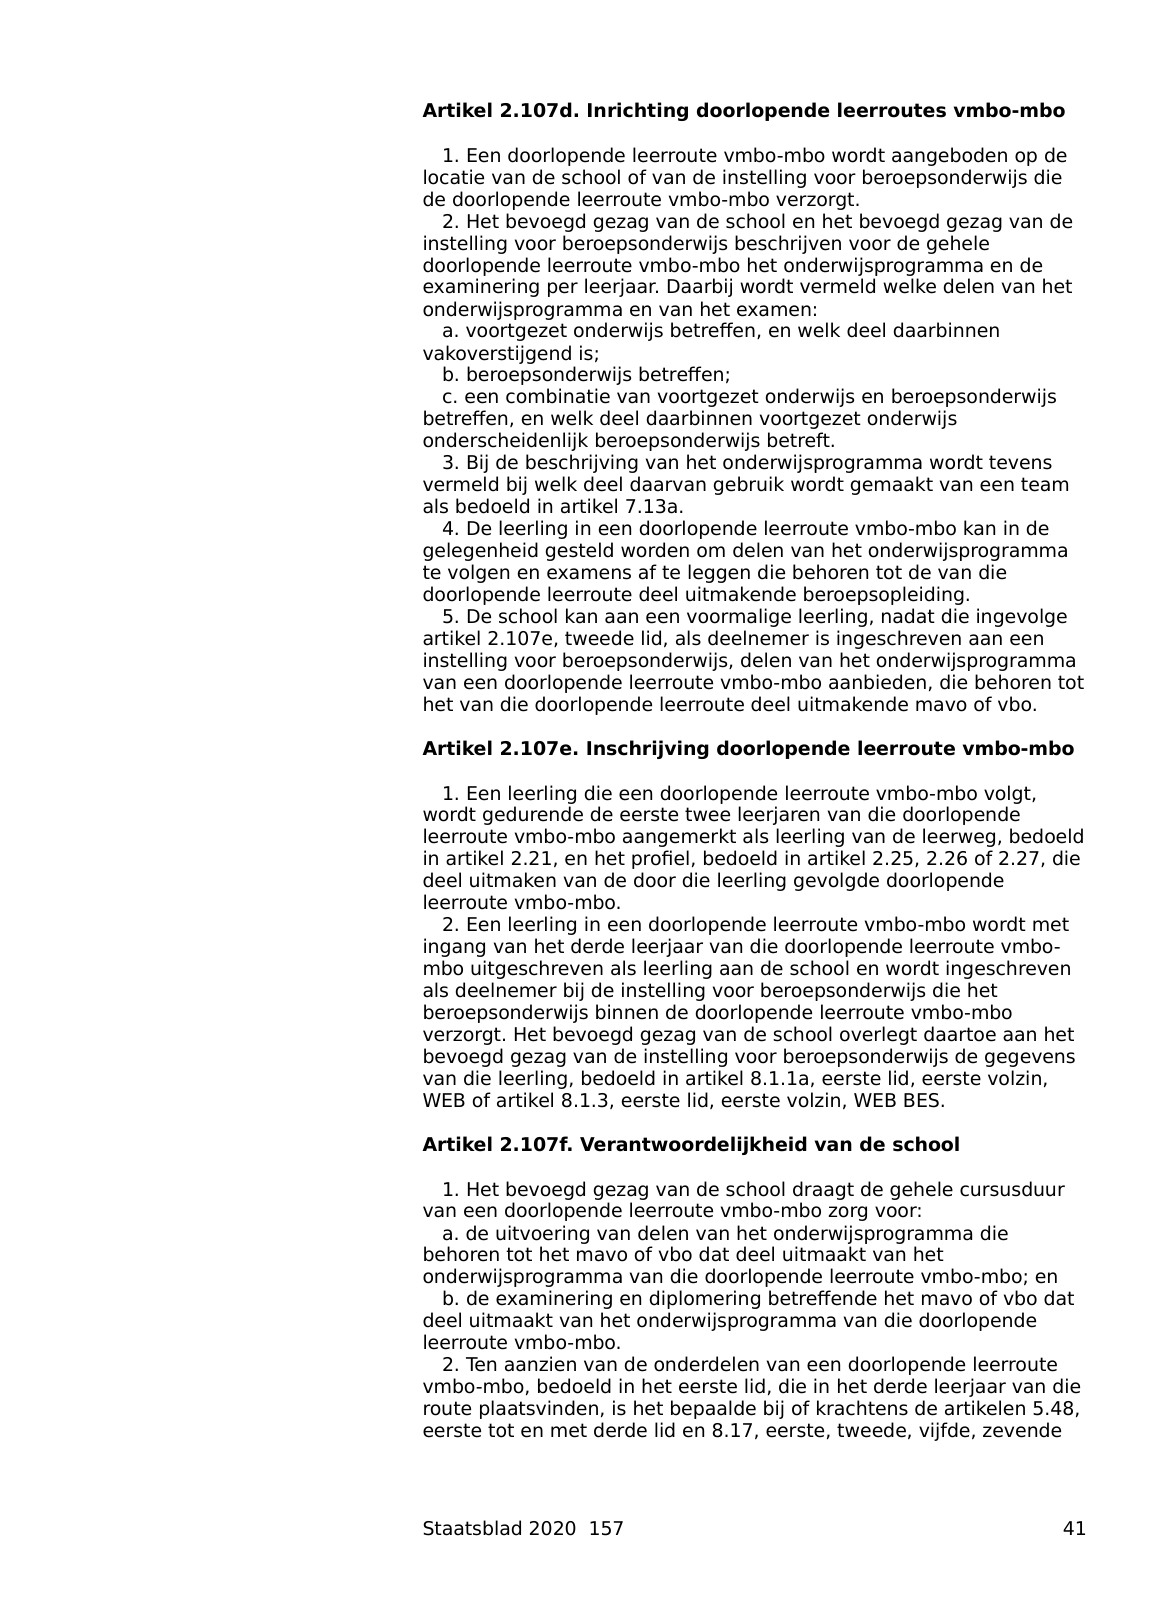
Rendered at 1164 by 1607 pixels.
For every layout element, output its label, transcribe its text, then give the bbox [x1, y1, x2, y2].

text 2. Het bevoegd gezag van de school en het bevoegd gezag van de instelling voor beroepsonderwijs beschrijven voor de gehele doorlopende leerroute vmbo-mbo het onderwijsprogramma en de examinering per leerjaar. Daarbij wordt vermeld welke delen van het onderwijsprogramma en van het examen: [422, 211, 1087, 320]
subtitle Artikel 2.107f. Verantwoordelijkheid van de school [422, 1134, 1087, 1156]
text c. een combinatie van voortgezet onderwijs en beroepsonderwijs betreffen, en welk deel daarbinnen voortgezet onderwijs onderscheidenlijk beroepsonderwijs betreft. [422, 386, 1087, 452]
subtitle Artikel 2.107d. Inrichting doorlopende leerroutes vmbo-mbo [422, 100, 1087, 122]
text 1. Het bevoegd gezag van de school draagt de gehele cursusduur van een doorlopende leerroute vmbo-mbo zorg voor: [422, 1178, 1087, 1222]
text a. de uitvoering van delen van het onderwijsprogramma die behoren tot het mavo of vbo dat deel uitmaakt van het onderwijsprogramma van die doorlopende leerroute vmbo-mbo; en [422, 1222, 1087, 1288]
text 3. Bij de beschrijving van het onderwijsprogramma wordt tevens vermeld bij welk deel daarvan gebruik wordt gemaakt van een team als bedoeld in artikel 7.13a. [422, 452, 1087, 518]
text 2. Ten aanzien van de onderdelen van een doorlopende leerroute vmbo-mbo, bedoeld in het eerste lid, die in het derde leerjaar van die route plaatsvinden, is het bepaalde bij of krachtens de artikelen 5.48, eerste tot en met derde lid en 8.17, eerste, tweede, vijfde, zevende [422, 1354, 1087, 1442]
text a. voortgezet onderwijs betreffen, en welk deel daarbinnen vakoverstijgend is; [422, 320, 1087, 364]
text 5. De school kan aan een voormalige leerling, nadat die ingevolge artikel 2.107e, tweede lid, als deelnemer is ingeschreven aan een instelling voor beroepsonderwijs, delen van het onderwijsprogramma van een doorlopende leerroute vmbo-mbo aanbieden, die behoren tot het van die doorlopende leerroute deel uitmakende mavo of vbo. [422, 606, 1087, 716]
subtitle Artikel 2.107e. Inschrijving doorlopende leerroute vmbo-mbo [422, 738, 1087, 760]
text 1. Een doorlopende leerroute vmbo-mbo wordt aangeboden op de locatie van de school of van de instelling voor beroepsonderwijs die de doorlopende leerroute vmbo-mbo verzorgt. [422, 144, 1087, 211]
text b. beroepsonderwijs betreffen; [422, 364, 1087, 386]
text 2. Een leerling in een doorlopende leerroute vmbo-mbo wordt met ingang van het derde leerjaar van die doorlopende leerroute vmbo-mbo uitgeschreven als leerling aan de school en wordt ingeschreven als deelnemer bij de instelling voor beroepsonderwijs die het beroepsonderwijs binnen de doorlopende leerroute vmbo-mbo verzorgt. Het bevoegd gezag van de school overlegt daartoe aan het bevoegd gezag van de instelling voor beroepsonderwijs de gegevens van die leerling, bedoeld in artikel 8.1.1a, eerste lid, eerste volzin, WEB of artikel 8.1.3, eerste lid, eerste volzin, WEB BES. [422, 914, 1087, 1112]
text 1. Een leerling die een doorlopende leerroute vmbo-mbo volgt, wordt gedurende de eerste twee leerjaren van die doorlopende leerroute vmbo-mbo aangemerkt als leerling van de leerweg, bedoeld in artikel 2.21, en het profiel, bedoeld in artikel 2.25, 2.26 of 2.27, die deel uitmaken van de door die leerling gevolgde doorlopende leerroute vmbo-mbo. [422, 782, 1087, 914]
text 4. De leerling in een doorlopende leerroute vmbo-mbo kan in de gelegenheid gesteld worden om delen van het onderwijsprogramma te volgen en examens af te leggen die behoren tot de van die doorlopende leerroute deel uitmakende beroepsopleiding. [422, 518, 1087, 606]
text b. de examinering en diplomering betreffende het mavo of vbo dat deel uitmaakt van het onderwijsprogramma van die doorlopende leerroute vmbo-mbo. [422, 1288, 1087, 1354]
